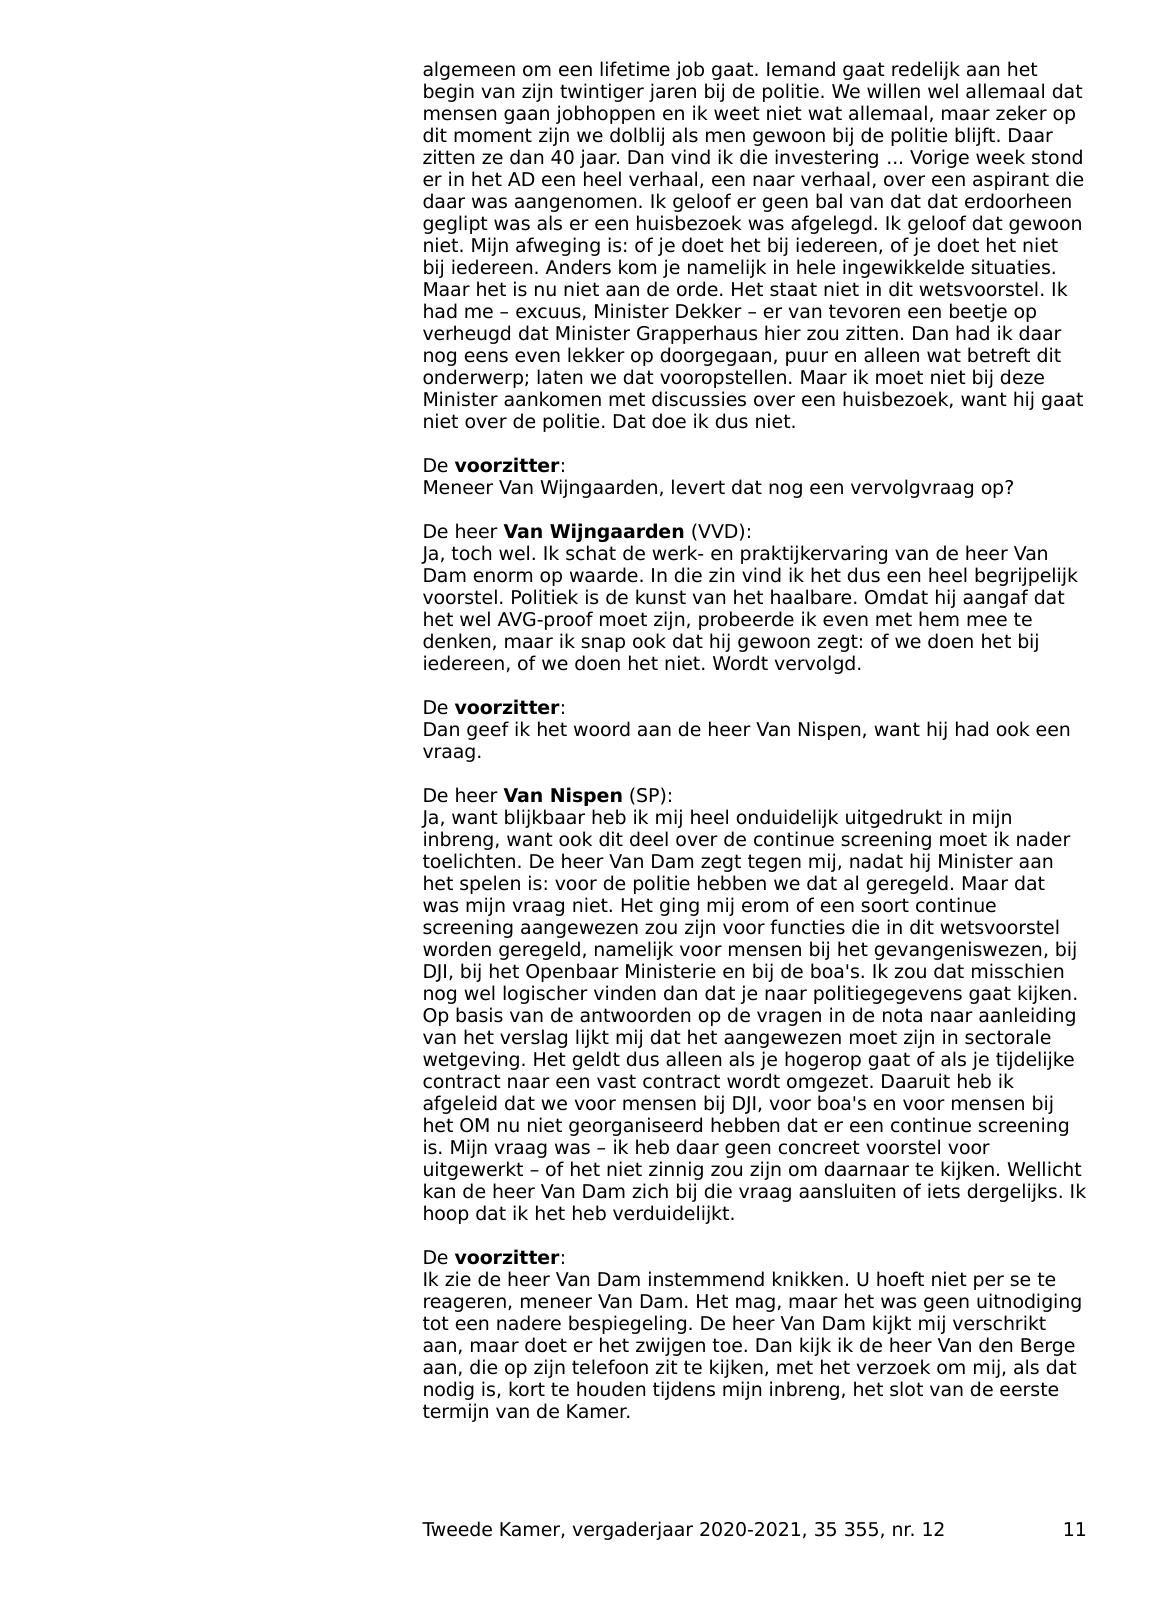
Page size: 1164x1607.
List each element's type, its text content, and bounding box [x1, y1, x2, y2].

text De voorzitter: [422, 697, 1087, 719]
text De voorzitter: [422, 455, 1087, 477]
text De voorzitter: [422, 1247, 1087, 1269]
text Dan geef ik het woord aan de heer Van Nispen, want hij had ook een vraag. [422, 719, 1087, 763]
text Meneer Van Wijngaarden, levert dat nog een vervolgvraag op? [422, 477, 1087, 499]
text De heer Van Nispen (SP): [422, 785, 1087, 807]
text De heer Van Wijngaarden (VVD): [422, 521, 1087, 543]
text Ja, toch wel. Ik schat de werk- en praktijkervaring van de heer Van Dam enorm op waarde. In die zin vind ik het dus een heel begrijpelijk voorstel. Politiek is de kunst van het haalbare. Omdat hij aangaf dat het wel AVG-proof moet zijn, probeerde ik even met hem mee te denken, maar ik snap ook dat hij gewoon zegt: of we doen het bij iedereen, of we doen het niet. Wordt vervolgd. [422, 543, 1087, 675]
text Ik zie de heer Van Dam instemmend knikken. U hoeft niet per se te reageren, meneer Van Dam. Het mag, maar het was geen uitnodiging tot een nadere bespiegeling. De heer Van Dam kijkt mij verschrikt aan, maar doet er het zwijgen toe. Dan kijk ik de heer Van den Berge aan, die op zijn telefoon zit te kijken, met het verzoek om mij, als dat nodig is, kort te houden tijdens mijn inbreng, het slot van de eerste termijn van de Kamer. [422, 1269, 1087, 1423]
text algemeen om een lifetime job gaat. Iemand gaat redelijk aan het begin van zijn twintiger jaren bij de politie. We willen wel allemaal dat mensen gaan jobhoppen en ik weet niet wat allemaal, maar zeker op dit moment zijn we dolblij als men gewoon bij de politie blijft. Daar zitten ze dan 40 jaar. Dan vind ik die investering ... Vorige week stond er in het AD een heel verhaal, een naar verhaal, over een aspirant die daar was aangenomen. Ik geloof er geen bal van dat dat erdoorheen geglipt was als er een huisbezoek was afgelegd. Ik geloof dat gewoon niet. Mijn afweging is: of je doet het bij iedereen, of je doet het niet bij iedereen. Anders kom je namelijk in hele ingewikkelde situaties. Maar het is nu niet aan de orde. Het staat niet in dit wetsvoorstel. Ik had me – excuus, Minister Dekker – er van tevoren een beetje op verheugd dat Minister Grapperhaus hier zou zitten. Dan had ik daar nog eens even lekker op doorgegaan, puur en alleen wat betreft dit onderwerp; laten we dat vooropstellen. Maar ik moet niet bij deze Minister aankomen met discussies over een huisbezoek, want hij gaat niet over de politie. Dat doe ik dus niet. [422, 59, 1087, 433]
text Ja, want blijkbaar heb ik mij heel onduidelijk uitgedrukt in mijn inbreng, want ook dit deel over de continue screening moet ik nader toelichten. De heer Van Dam zegt tegen mij, nadat hij Minister aan het spelen is: voor de politie hebben we dat al geregeld. Maar dat was mijn vraag niet. Het ging mij erom of een soort continue screening aangewezen zou zijn voor functies die in dit wetsvoorstel worden geregeld, namelijk voor mensen bij het gevangeniswezen, bij DJI, bij het Openbaar Ministerie en bij de boa's. Ik zou dat misschien nog wel logischer vinden dan dat je naar politiegegevens gaat kijken. Op basis van de antwoorden op de vragen in de nota naar aanleiding van het verslag lijkt mij dat het aangewezen moet zijn in sectorale wetgeving. Het geldt dus alleen als je hogerop gaat of als je tijdelijke contract naar een vast contract wordt omgezet. Daaruit heb ik afgeleid dat we voor mensen bij DJI, voor boa's en voor mensen bij het OM nu niet georganiseerd hebben dat er een continue screening is. Mijn vraag was – ik heb daar geen concreet voorstel voor uitgewerkt – of het niet zinnig zou zijn om daarnaar te kijken. Wellicht kan de heer Van Dam zich bij die vraag aansluiten of iets dergelijks. Ik hoop dat ik het heb verduidelijkt. [422, 807, 1087, 1225]
